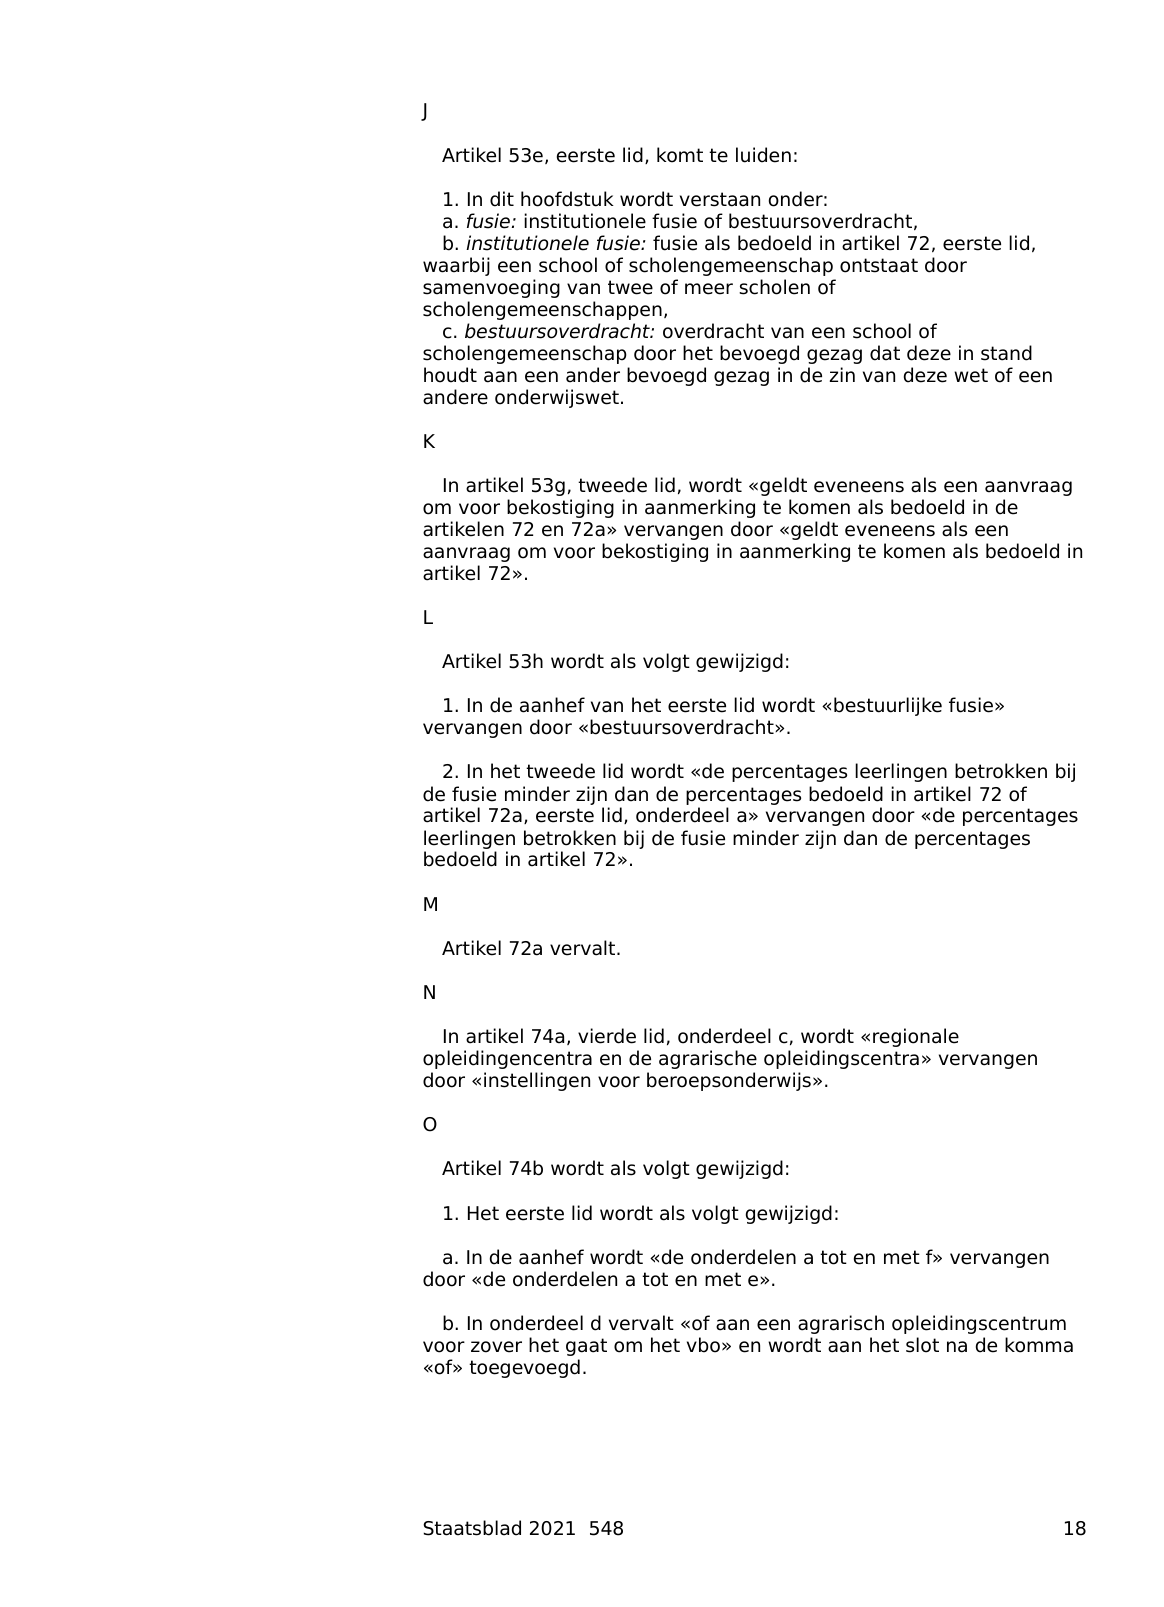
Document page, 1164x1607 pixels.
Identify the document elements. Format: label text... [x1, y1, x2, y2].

text K [422, 431, 1087, 453]
text 1. In dit hoofdstuk wordt verstaan onder: [422, 189, 1087, 211]
text 2. In het tweede lid wordt «de percentages leerlingen betrokken bij de fusie minder zijn dan de percentages bedoeld in artikel 72 of artikel 72a, eerste lid, onderdeel a» vervangen door «de percentages leerlingen betrokken bij de fusie minder zijn dan de percentages bedoeld in artikel 72». [422, 761, 1087, 871]
text In artikel 53g, tweede lid, wordt «geldt eveneens als een aanvraag om voor bekostiging in aanmerking te komen als bedoeld in de artikelen 72 en 72a» vervangen door «geldt eveneens als een aanvraag om voor bekostiging in aanmerking te komen als bedoeld in artikel 72». [422, 475, 1087, 585]
text M [422, 893, 1087, 916]
text 1. In de aanhef van het eerste lid wordt «bestuurlijke fusie» vervangen door «bestuursoverdracht». [422, 695, 1087, 739]
text b. In onderdeel d vervalt «of aan een agrarisch opleidingscentrum voor zover het gaat om het vbo» en wordt aan het slot na de komma «of» toegevoegd. [422, 1313, 1087, 1379]
text J [422, 100, 1087, 122]
text a. fusie: institutionele fusie of bestuursoverdracht, [422, 211, 1087, 233]
text 1. Het eerste lid wordt als volgt gewijzigd: [422, 1202, 1087, 1224]
text Artikel 53e, eerste lid, komt te luiden: [422, 144, 1087, 167]
text Artikel 72a vervalt. [422, 938, 1087, 960]
text Artikel 53h wordt als volgt gewijzigd: [422, 651, 1087, 673]
text a. In de aanhef wordt «de onderdelen a tot en met f» vervangen door «de onderdelen a tot en met e». [422, 1247, 1087, 1291]
text c. bestuursoverdracht: overdracht van een school of scholengemeenschap door het bevoegd gezag dat deze in stand houdt aan een ander bevoegd gezag in de zin van deze wet of een andere onderwijswet. [422, 321, 1087, 408]
text Artikel 74b wordt als volgt gewijzigd: [422, 1158, 1087, 1180]
text b. institutionele fusie: fusie als bedoeld in artikel 72, eerste lid, waarbij een school of scholengemeenschap ontstaat door samenvoeging van twee of meer scholen of scholengemeenschappen, [422, 233, 1087, 321]
text L [422, 607, 1087, 629]
text O [422, 1114, 1087, 1136]
text In artikel 74a, vierde lid, onderdeel c, wordt «regionale opleidingencentra en de agrarische opleidingscentra» vervangen door «instellingen voor beroepsonderwijs». [422, 1026, 1087, 1092]
text N [422, 982, 1087, 1004]
